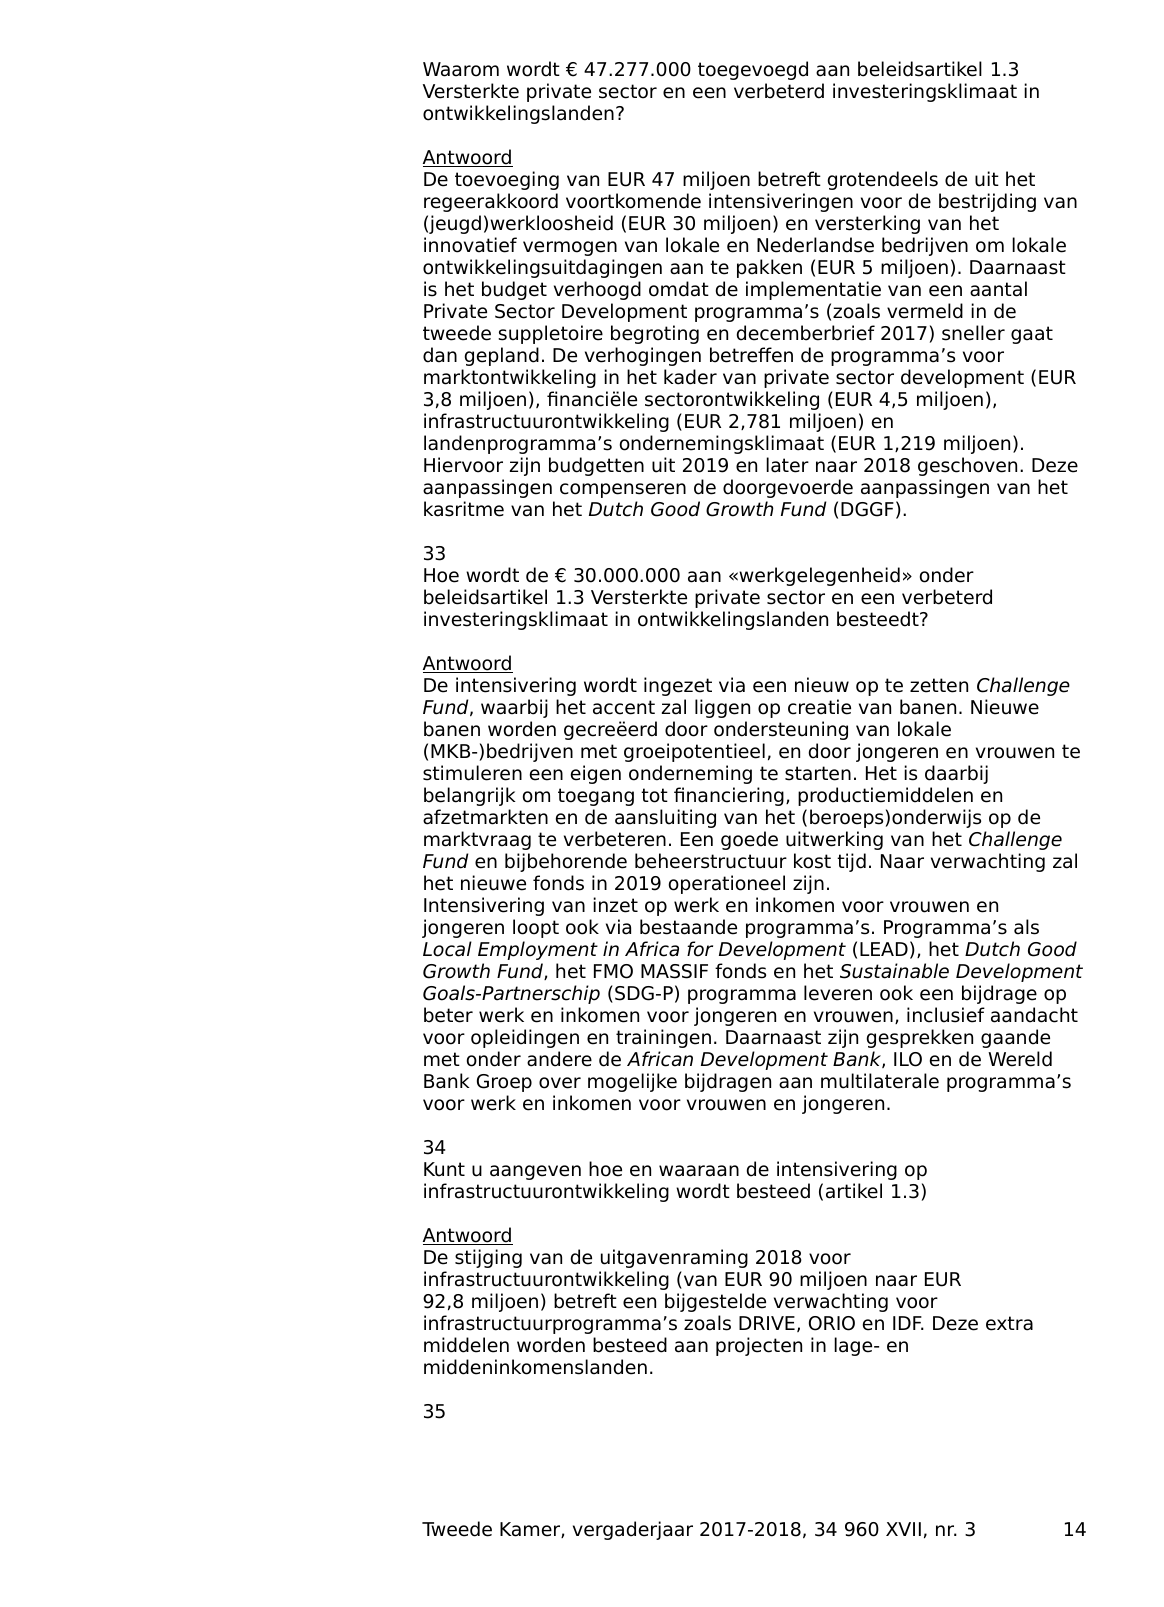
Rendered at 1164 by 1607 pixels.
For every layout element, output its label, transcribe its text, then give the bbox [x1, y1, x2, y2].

text Intensivering van inzet op werk en inkomen voor vrouwen en jongeren loopt ook via bestaande programma’s. Programma’s als Local Employment in Africa for Development (LEAD), het Dutch Good Growth Fund, het FMO MASSIF fonds en het Sustainable Development Goals-Partnerschip (SDG-P) programma leveren ook een bijdrage op beter werk en inkomen voor jongeren en vrouwen, inclusief aandacht voor opleidingen en trainingen. Daarnaast zijn gesprekken gaande met onder andere de African Development Bank, ILO en de Wereld Bank Groep over mogelijke bijdragen aan multilaterale programma’s voor werk en inkomen voor vrouwen en jongeren. [422, 895, 1087, 1115]
text De stijging van de uitgavenraming 2018 voor infrastructuurontwikkeling (van EUR 90 miljoen naar EUR 92,8 miljoen) betreft een bijgestelde verwachting voor infrastructuurprogramma’s zoals DRIVE, ORIO en IDF. Deze extra middelen worden besteed aan projecten in lage- en middeninkomenslanden. [422, 1247, 1087, 1379]
text Waarom wordt € 47.277.000 toegevoegd aan beleidsartikel 1.3 Versterkte private sector en een verbeterd investeringsklimaat in ontwikkelingslanden? [422, 59, 1087, 125]
text Antwoord [422, 1225, 1087, 1247]
text Kunt u aangeven hoe en waaraan de intensivering op infrastructuurontwikkeling wordt besteed (artikel 1.3) [422, 1159, 1087, 1203]
text 33 [422, 543, 1087, 565]
text 34 [422, 1137, 1087, 1159]
text Antwoord [422, 653, 1087, 675]
text Antwoord [422, 147, 1087, 169]
text De intensivering wordt ingezet via een nieuw op te zetten Challenge Fund, waarbij het accent zal liggen op creatie van banen. Nieuwe banen worden gecreëerd door ondersteuning van lokale (MKB-)bedrijven met groeipotentieel, en door jongeren en vrouwen te stimuleren een eigen onderneming te starten. Het is daarbij belangrijk om toegang tot financiering, productiemiddelen en afzetmarkten en de aansluiting van het (beroeps)onderwijs op de marktvraag te verbeteren. Een goede uitwerking van het Challenge Fund en bijbehorende beheerstructuur kost tijd. Naar verwachting zal het nieuwe fonds in 2019 operationeel zijn. [422, 675, 1087, 895]
text De toevoeging van EUR 47 miljoen betreft grotendeels de uit het regeerakkoord voortkomende intensiveringen voor de bestrijding van (jeugd)werkloosheid (EUR 30 miljoen) en versterking van het innovatief vermogen van lokale en Nederlandse bedrijven om lokale ontwikkelingsuitdagingen aan te pakken (EUR 5 miljoen). Daarnaast is het budget verhoogd omdat de implementatie van een aantal Private Sector Development programma’s (zoals vermeld in de tweede suppletoire begroting en decemberbrief 2017) sneller gaat dan gepland. De verhogingen betreffen de programma’s voor marktontwikkeling in het kader van private sector development (EUR 3,8 miljoen), financiële sectorontwikkeling (EUR 4,5 miljoen), infrastructuurontwikkeling (EUR 2,781 miljoen) en landenprogramma’s ondernemingsklimaat (EUR 1,219 miljoen). Hiervoor zijn budgetten uit 2019 en later naar 2018 geschoven. Deze aanpassingen compenseren de doorgevoerde aanpassingen van het kasritme van het Dutch Good Growth Fund (DGGF). [422, 169, 1087, 521]
text Hoe wordt de € 30.000.000 aan «werkgelegenheid» onder beleidsartikel 1.3 Versterkte private sector en een verbeterd investeringsklimaat in ontwikkelingslanden besteedt? [422, 565, 1087, 631]
text 35 [422, 1401, 1087, 1423]
